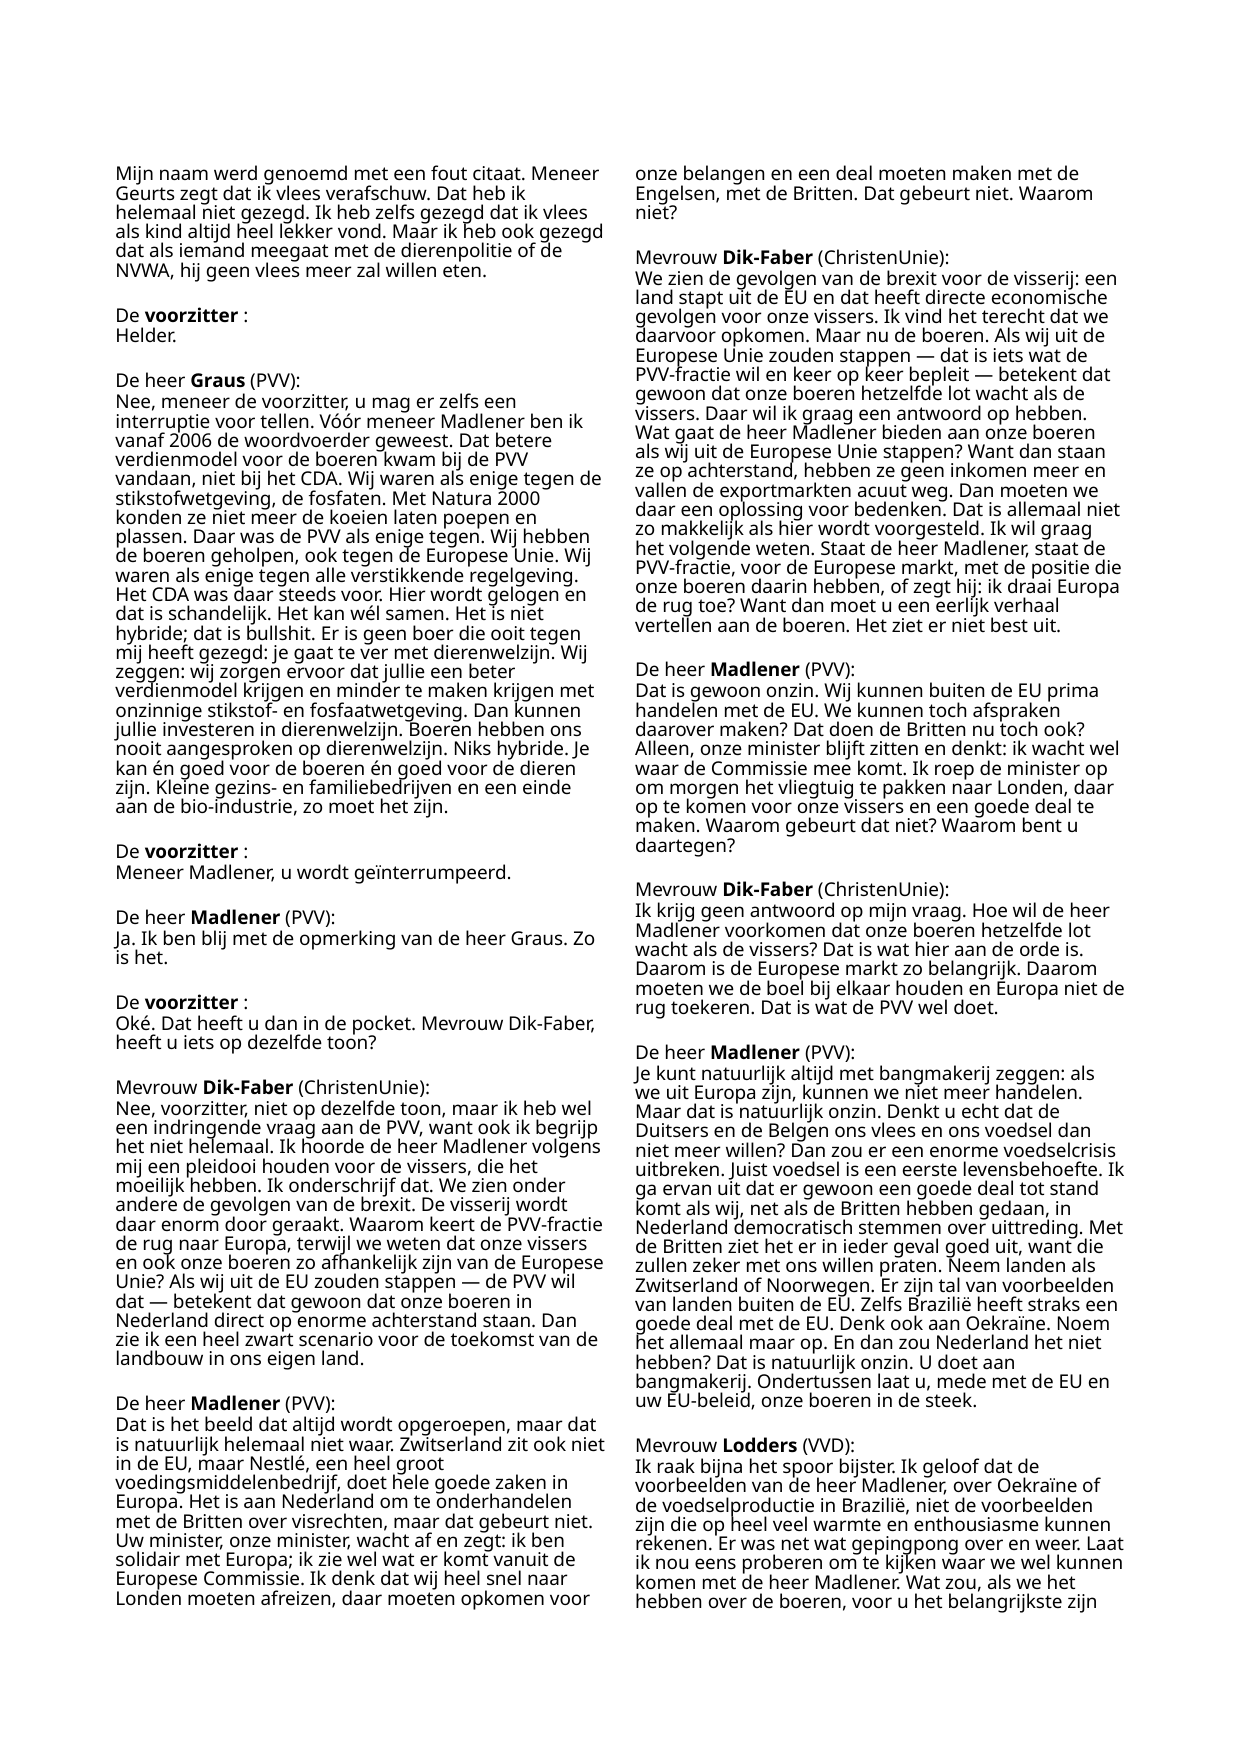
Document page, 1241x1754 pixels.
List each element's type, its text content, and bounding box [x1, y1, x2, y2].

text De heer Madlener (PVV): [115, 904, 605, 930]
text Mevrouw Dik-Faber (ChristenUnie): [635, 877, 1125, 902]
text De heer Madlener (PVV): [115, 1391, 605, 1416]
text Ik raak bijna het spoor bijster. Ik geloof dat de voorbeelden van de heer Madlener, over Oekraïne of de voedselproductie in Brazilië, niet de voorbeelden zijn die op heel veel warmte en enthousiasme kunnen rekenen. Er was net wat gepingpong over en weer. Laat ik nou eens proberen om te kijken waar we wel kunnen komen met de heer Madlener. Wat zou, als we het hebben over de boeren, voor u het belangrijkste zijn [635, 1458, 1125, 1612]
text Meneer Madlener, u wordt geïnterrumpeerd. [115, 864, 605, 883]
text Helder. [115, 327, 605, 347]
text Mevrouw Dik-Faber (ChristenUnie): [115, 1074, 605, 1100]
text Ik krijg geen antwoord op mijn vraag. Hoe wil de heer Madlener voorkomen dat onze boeren hetzelfde lot wacht als de vissers? Dat is wat hier aan de orde is. Daarom is de Europese markt zo belangrijk. Daarom moeten we de boel bij elkaar houden en Europa niet de rug toekeren. Dat is wat de PVV wel doet. [635, 902, 1125, 1018]
text Dat is het beeld dat altijd wordt opgeroepen, maar dat is natuurlijk helemaal niet waar. Zwitserland zit ook niet in de EU, maar Nestlé, een heel groot voedingsmiddelenbedrijf, doet hele goede zaken in Europa. Het is aan Nederland om te onderhandelen met de Britten over visrechten, maar dat gebeurt niet. Uw minister, onze minister, wacht af en zegt: ik ben solidair met Europa; ik zie wel wat er komt vanuit de Europese Commissie. Ik denk dat wij heel snel naar Londen moeten afreizen, daar moeten opkomen voor [115, 1416, 605, 1609]
text Mevrouw Lodders (VVD): [635, 1432, 1125, 1458]
text De voorzitter : [115, 302, 605, 327]
text Ja. Ik ben blij met de opmerking van de heer Graus. Zo is het. [115, 930, 605, 968]
text De heer Madlener (PVV): [635, 657, 1125, 682]
text Dat is gewoon onzin. Wij kunnen buiten de EU prima handelen met de EU. We kunnen toch afspraken daarover maken? Dat doen de Britten nu toch ook? Alleen, onze minister blijft zitten en denkt: ik wacht wel waar de Commissie mee komt. Ik roep de minister op om morgen het vliegtuig te pakken naar Londen, daar op te komen voor onze vissers en een goede deal te maken. Waarom gebeurt dat niet? Waarom bent u daartegen? [635, 682, 1125, 856]
text Nee, meneer de voorzitter, u mag er zelfs een interruptie voor tellen. Vóór meneer Madlener ben ik vanaf 2006 de woordvoerder geweest. Dat betere verdienmodel voor de boeren kwam bij de PVV vandaan, niet bij het CDA. Wij waren als enige tegen de stikstofwetgeving, de fosfaten. Met Natura 2000 konden ze niet meer de koeien laten poepen en plassen. Daar was de PVV als enige tegen. Wij hebben de boeren geholpen, ook tegen de Europese Unie. Wij waren als enige tegen alle verstikkende regelgeving. Het CDA was daar steeds voor. Hier wordt gelogen en dat is schandelijk. Het kan wél samen. Het is niet hybride; dat is bullshit. Er is geen boer die ooit tegen mij heeft gezegd: je gaat te ver met dierenwelzijn. Wij zeggen: wij zorgen ervoor dat jullie een beter verdienmodel krijgen en minder te maken krijgen met onzinnige stikstof- en fosfaatwetgeving. Dan kunnen jullie investeren in dierenwelzijn. Boeren hebben ons nooit aangesproken op dierenwelzijn. Niks hybride. Je kan én goed voor de boeren én goed voor de dieren zijn. Kleine gezins- en familiebedrijven en een einde aan de bio-industrie, zo moet het zijn. [115, 393, 605, 817]
text De heer Madlener (PVV): [635, 1039, 1125, 1064]
text De voorzitter : [115, 838, 605, 864]
text De voorzitter : [115, 989, 605, 1015]
text Oké. Dat heeft u dan in de pocket. Mevrouw Dik-Faber, heeft u iets op dezelfde toon? [115, 1015, 605, 1053]
text Je kunt natuurlijk altijd met bangmakerij zeggen: als we uit Europa zijn, kunnen we niet meer handelen. Maar dat is natuurlijk onzin. Denkt u echt dat de Duitsers en de Belgen ons vlees en ons voedsel dan niet meer willen? Dan zou er een enorme voedselcrisis uitbreken. Juist voedsel is een eerste levensbehoefte. Ik ga ervan uit dat er gewoon een goede deal tot stand komt als wij, net als de Britten hebben gedaan, in Nederland democratisch stemmen over uittreding. Met de Britten ziet het er in ieder geval goed uit, want die zullen zeker met ons willen praten. Neem landen als Zwitserland of Noorwegen. Er zijn tal van voorbeelden van landen buiten de EU. Zelfs Brazilië heeft straks een goede deal met de EU. Denk ook aan Oekraïne. Noem het allemaal maar op. En dan zou Nederland het niet hebben? Dat is natuurlijk onzin. U doet aan bangmakerij. Ondertussen laat u, mede met de EU en uw EU-beleid, onze boeren in de steek. [635, 1064, 1125, 1411]
text De heer Graus (PVV): [115, 368, 605, 393]
text We zien de gevolgen van de brexit voor de visserij: een land stapt uit de EU en dat heeft directe economische gevolgen voor onze vissers. Ik vind het terecht dat we daarvoor opkomen. Maar nu de boeren. Als wij uit de Europese Unie zouden stappen — dat is iets wat de PVV-fractie wil en keer op keer bepleit — betekent dat gewoon dat onze boeren hetzelfde lot wacht als de vissers. Daar wil ik graag een antwoord op hebben. Wat gaat de heer Madlener bieden aan onze boeren als wij uit de Europese Unie stappen? Want dan staan ze op achterstand, hebben ze geen inkomen meer en vallen de exportmarkten acuut weg. Dan moeten we daar een oplossing voor bedenken. Dat is allemaal niet zo makkelijk als hier wordt voorgesteld. Ik wil graag het volgende weten. Staat de heer Madlener, staat de PVV-fractie, voor de Europese markt, met de positie die onze boeren daarin hebben, of zegt hij: ik draai Europa de rug toe? Want dan moet u een eerlijk verhaal vertellen aan de boeren. Het ziet er niet best uit. [635, 270, 1125, 636]
text Nee, voorzitter, niet op dezelfde toon, maar ik heb wel een indringende vraag aan de PVV, want ook ik begrijp het niet helemaal. Ik hoorde de heer Madlener volgens mij een pleidooi houden voor de vissers, die het moeilijk hebben. Ik onderschrijf dat. We zien onder andere de gevolgen van de brexit. De visserij wordt daar enorm door geraakt. Waarom keert de PVV-fractie de rug naar Europa, terwijl we weten dat onze vissers en ook onze boeren zo afhankelijk zijn van de Europese Unie? Als wij uit de EU zouden stappen — de PVV wil dat — betekent dat gewoon dat onze boeren in Nederland direct op enorme achterstand staan. Dan zie ik een heel zwart scenario voor de toekomst van de landbouw in ons eigen land. [115, 1100, 605, 1370]
text onze belangen en een deal moeten maken met de Engelsen, met de Britten. Dat gebeurt niet. Waarom niet? [635, 165, 1125, 223]
text Mevrouw Dik-Faber (ChristenUnie): [635, 244, 1125, 270]
text Mijn naam werd genoemd met een fout citaat. Meneer Geurts zegt dat ik vlees verafschuw. Dat heb ik helemaal niet gezegd. Ik heb zelfs gezegd dat ik vlees als kind altijd heel lekker vond. Maar ik heb ook gezegd dat als iemand meegaat met de dierenpolitie of de NVWA, hij geen vlees meer zal willen eten. [115, 165, 605, 281]
